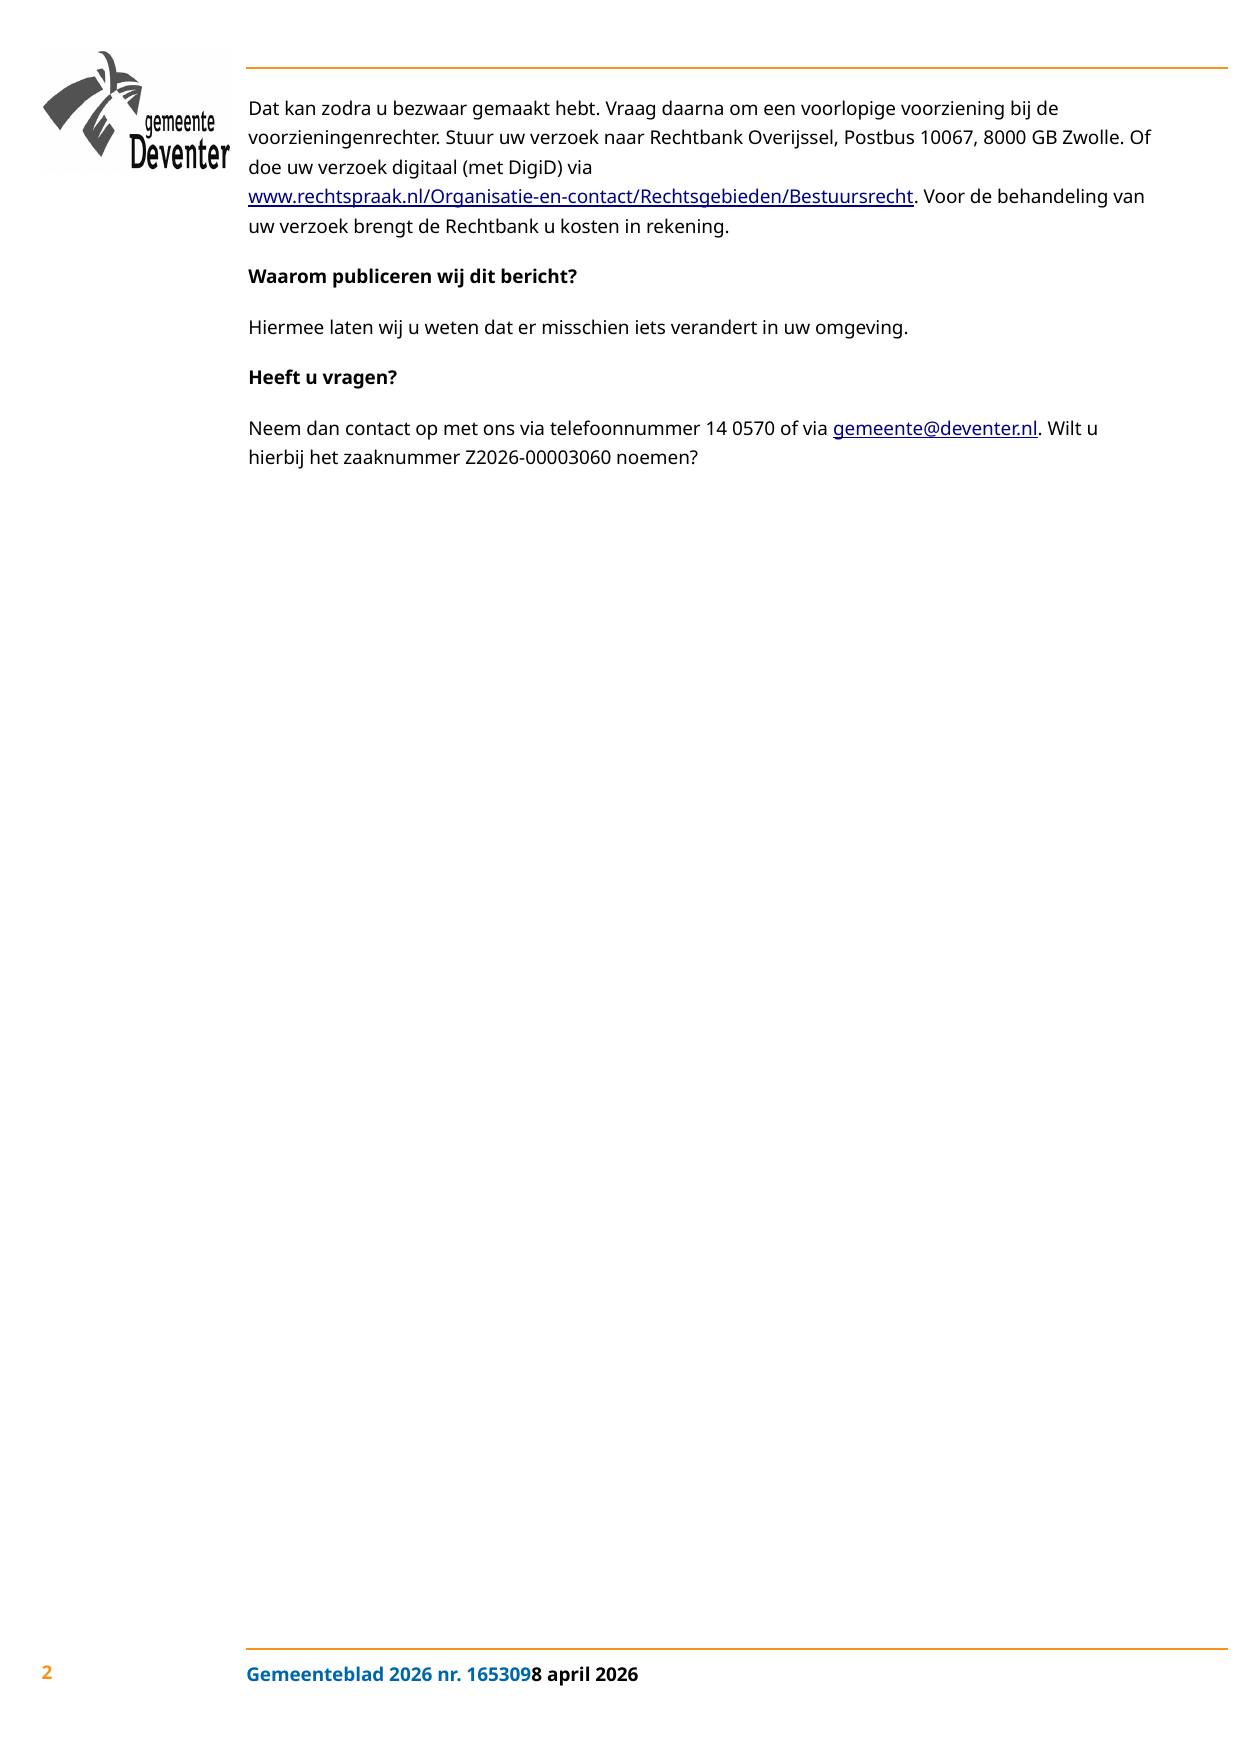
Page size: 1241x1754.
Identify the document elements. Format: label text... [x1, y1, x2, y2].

text Neem dan contact op met ons via telefoonnummer 14 0570 of via gemeente@deventer.nl. Wilt u hierbij het zaaknummer Z2026-00003060 noemen? [248, 415, 1152, 470]
text Waarom publiceren wij dit bericht? [248, 263, 1152, 289]
text Dat kan zodra u bezwaar gemaakt hebt. Vraag daarna om een voorlopige voorziening bij de voorzieningenrechter. Stuur uw verzoek naar Rechtbank Overijssel, Postbus 10067, 8000 GB Zwolle. Of doe uw verzoek digitaal (met DigiD) via www.rechtspraak.nl/Organisatie-en-contact/Rechtsgebieden/Bestuursrecht. Voor de behandeling van uw verzoek brengt de Rechtbank u kosten in rekening. [248, 95, 1152, 239]
picture [41, 47, 231, 172]
text Heeft u vragen? [248, 364, 1152, 390]
text Hiermee laten wij u weten dat er misschien iets verandert in uw omgeving. [248, 314, 1152, 340]
